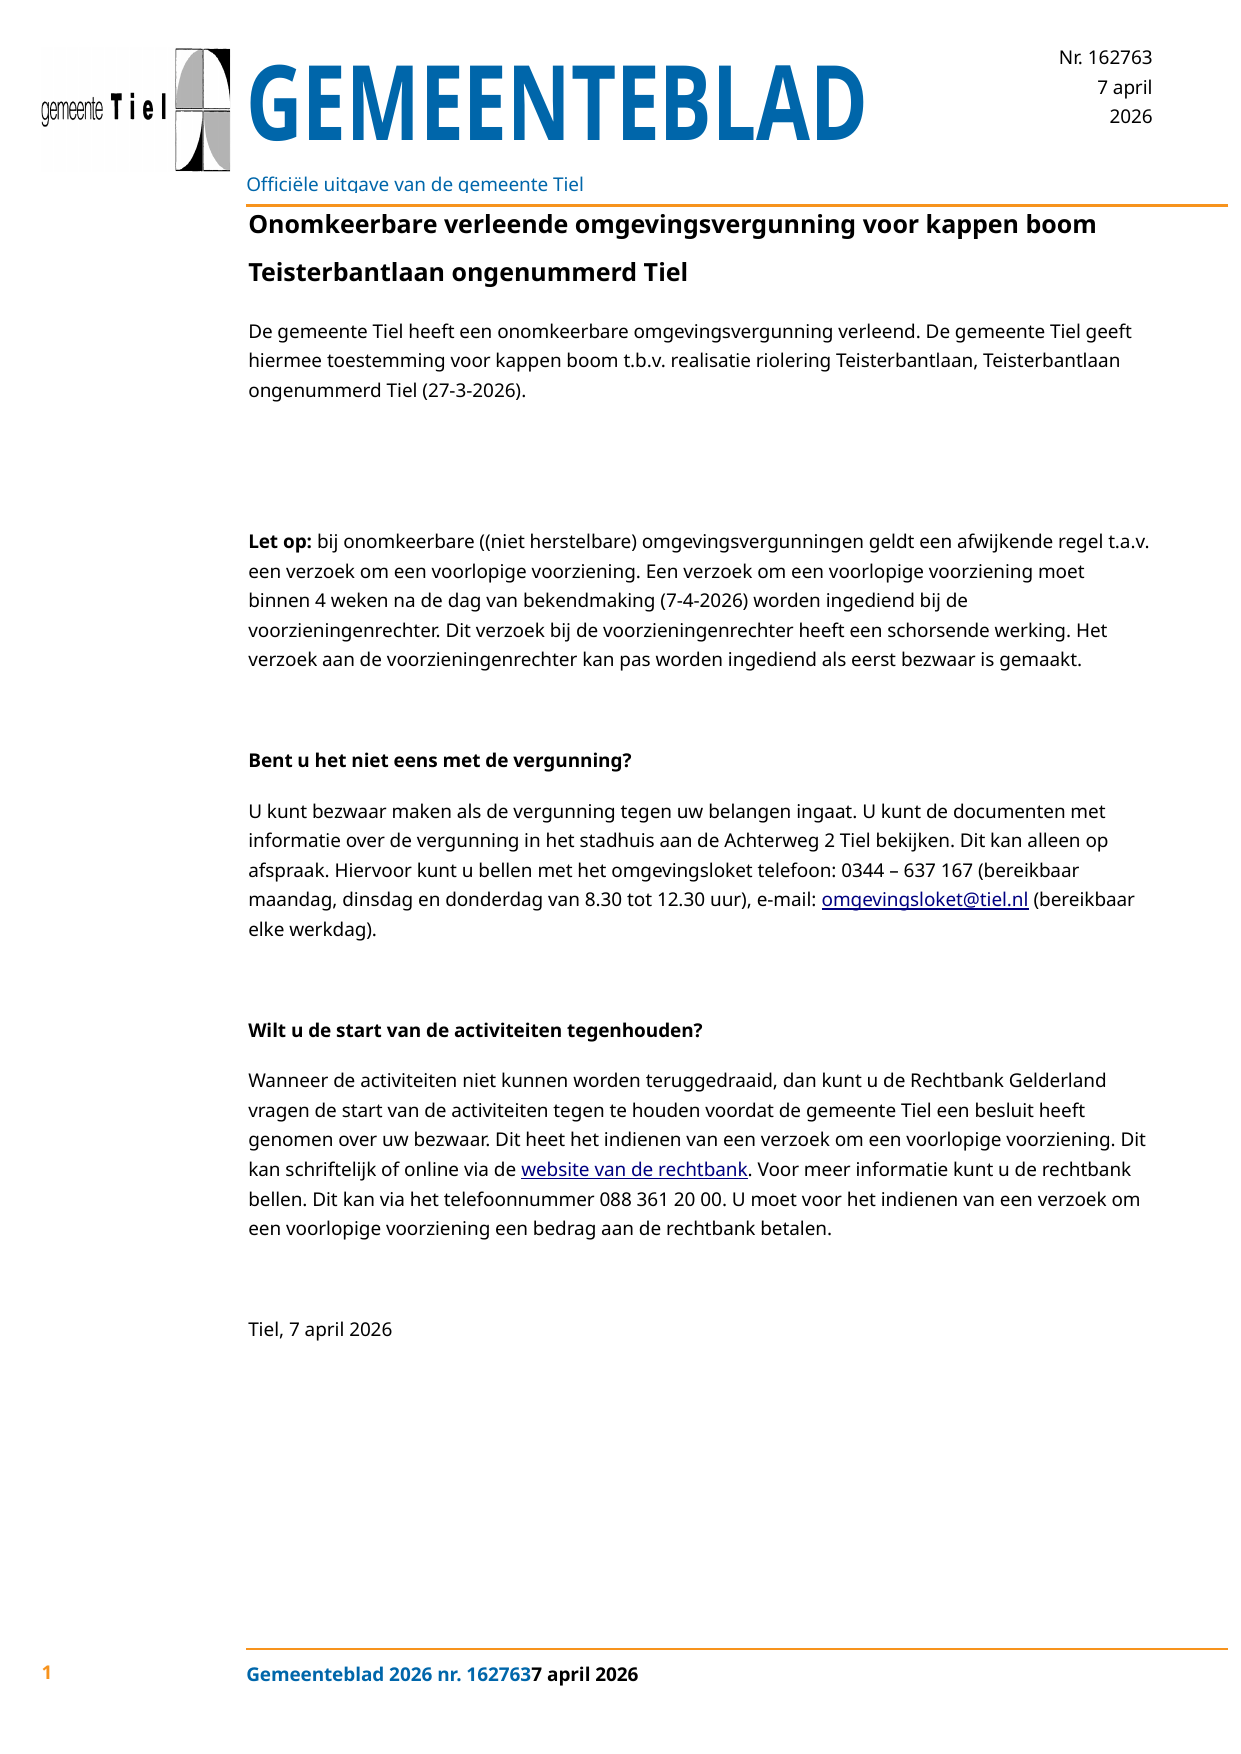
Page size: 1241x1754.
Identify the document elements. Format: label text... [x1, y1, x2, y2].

text Let op: bij onomkeerbare ((niet herstelbare) omgevingsvergunningen geldt een afwijkende regel t.a.v. een verzoek om een voorlopige voorziening. Een verzoek om een voorlopige voorziening moet binnen 4 weken na de dag van bekendmaking (7-4-2026) worden ingediend bij de voorzieningenrechter. Dit verzoek bij de voorzieningenrechter heeft een schorsende werking. Het verzoek aan de voorzieningenrechter kan pas worden ingediend als eerst bezwaar is gemaakt. [248, 528, 1152, 672]
text Bent u het niet eens met de vergunning? [248, 747, 1152, 773]
picture [41, 47, 231, 172]
text Tiel, 7 april 2026 [248, 1316, 1152, 1342]
text U kunt bezwaar maken als de vergunning tegen uw belangen ingaat. U kunt de documenten met informatie over de vergunning in het stadhuis aan de Achterweg 2 Tiel bekijken. Dit kan alleen op afspraak. Hiervoor kunt u bellen met het omgevingsloket telefoon: 0344 – 637 167 (bereikbaar maandag, dinsdag en donderdag van 8.30 tot 12.30 uur), e-mail: omgevingsloket@tiel.nl (bereikbaar elke werkdag). [248, 798, 1152, 942]
text Onomkeerbare verleende omgevingsvergunning voor kappen boom Teisterbantlaan ongenummerd Tiel [248, 207, 1152, 288]
text Wilt u de start van de activiteiten tegenhouden? [248, 1017, 1152, 1043]
text Wanneer de activiteiten niet kunnen worden teruggedraaid, dan kunt u de Rechtbank Gelderland vragen de start van de activiteiten tegen te houden voordat de gemeente Tiel een besluit heeft genomen over uw bezwaar. Dit heet het indienen van een verzoek om een voorlopige voorziening. Dit kan schriftelijk of online via de website van de rechtbank. Voor meer informatie kunt u de rechtbank bellen. Dit kan via het telefoonnummer 088 361 20 00. U moet voor het indienen van een verzoek om een voorlopige voorziening een bedrag aan de rechtbank betalen. [248, 1067, 1152, 1241]
text De gemeente Tiel heeft een onomkeerbare omgevingsvergunning verleend. De gemeente Tiel geeft hiermee toestemming voor kappen boom t.b.v. realisatie riolering Teisterbantlaan, Teisterbantlaan ongenummerd Tiel (27-3-2026). [248, 318, 1152, 403]
